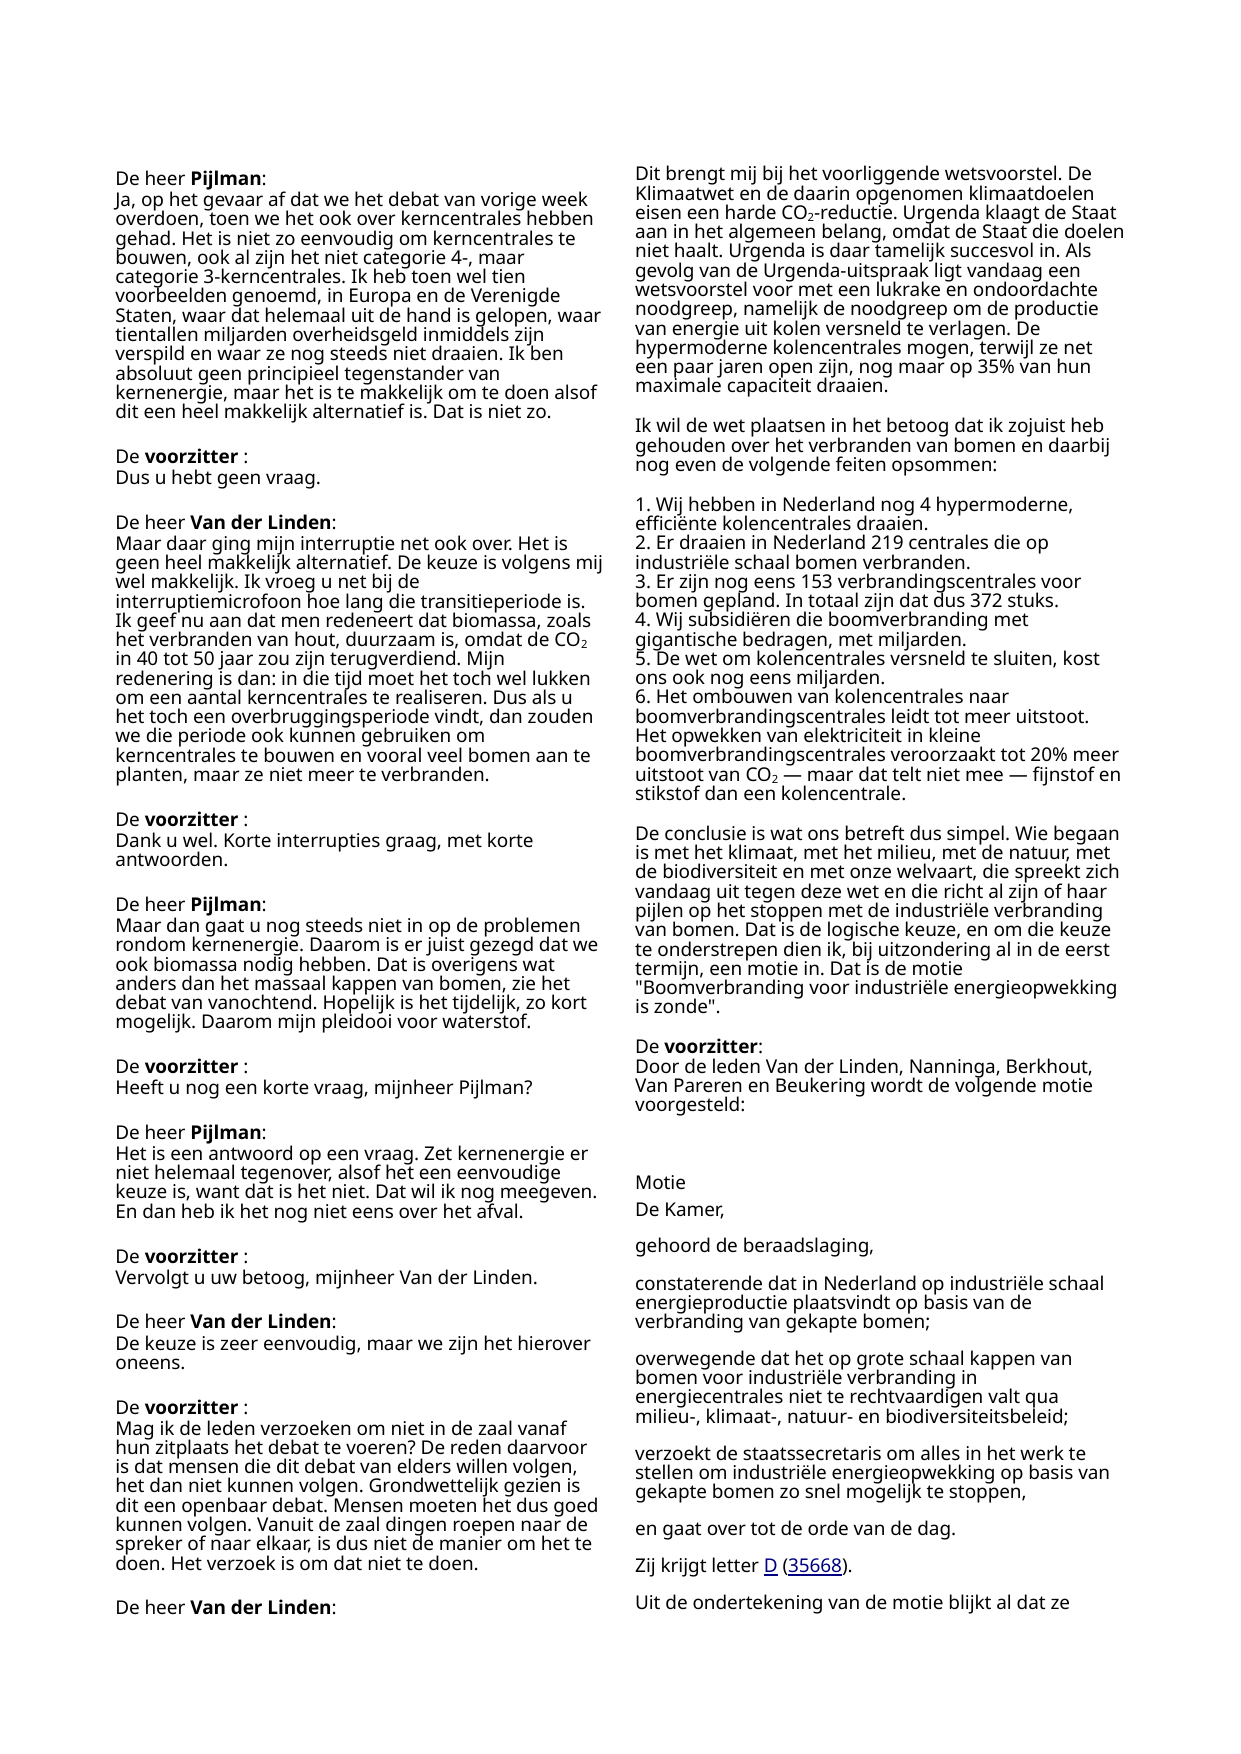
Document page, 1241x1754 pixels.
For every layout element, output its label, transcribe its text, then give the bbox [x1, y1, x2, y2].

text De voorzitter : [115, 443, 605, 469]
text 2. Er draaien in Nederland 219 centrales die op industriële schaal bomen verbranden. [635, 534, 1125, 573]
text De voorzitter : [115, 1394, 605, 1419]
text gehoord de beraadslaging, [635, 1237, 1125, 1257]
text Dus u hebt geen vraag. [115, 469, 605, 488]
text en gaat over tot de orde van de dag. [635, 1520, 1125, 1539]
text Ik wil de wet plaatsen in het betoog dat ik zojuist heb gehouden over het verbranden van bomen en daarbij nog even de volgende feiten opsommen: [635, 417, 1125, 475]
text De voorzitter : [115, 806, 605, 832]
text 4. Wij subsidiëren die boomverbranding met gigantische bedragen, met miljarden. [635, 611, 1125, 650]
text Maar dan gaat u nog steeds niet in op de problemen rondom kernenergie. Daarom is er juist gezegd dat we ook biomassa nodig hebben. Dat is overigens wat anders dan het massaal kappen van bomen, zie het debat van vanochtend. Hopelijk is het tijdelijk, zo kort mogelijk. Daarom mijn pleidooi voor waterstof. [115, 917, 605, 1033]
text Door de leden Van der Linden, Nanninga, Berkhout, Van Pareren en Beukering wordt de volgende motie voorgesteld: [635, 1058, 1125, 1115]
text verzoekt de staatssecretaris om alles in het werk te stellen om industriële energieopwekking op basis van gekapte bomen zo snel mogelijk te stoppen, [635, 1445, 1125, 1503]
text De heer Van der Linden: [115, 1594, 605, 1620]
text Mag ik de leden verzoeken om niet in de zaal vanaf hun zitplaats het debat te voeren? De reden daarvoor is dat mensen die dit debat van elders willen volgen, het dan niet kunnen volgen. Grondwettelijk gezien is dit een openbaar debat. Mensen moeten het dus goed kunnen volgen. Vanuit de zaal dingen roepen naar de spreker of naar elkaar, is dus niet de manier om het te doen. Het verzoek is om dat niet te doen. [115, 1419, 605, 1574]
text De heer Pijlman: [115, 165, 605, 191]
text 3. Er zijn nog eens 153 verbrandingscentrales voor bomen gepland. In totaal zijn dat dus 372 stuks. [635, 573, 1125, 611]
text De heer Van der Linden: [115, 1309, 605, 1334]
text Dit brengt mij bij het voorliggende wetsvoorstel. De Klimaatwet en de daarin opgenomen klimaatdoelen eisen een harde CO2-reductie. Urgenda klaagt de Staat aan in het algemeen belang, omdat de Staat die doelen niet haalt. Urgenda is daar tamelijk succesvol in. Als gevolg van de Urgenda-uitspraak ligt vandaag een wetsvoorstel voor met een lukrake en ondoordachte noodgreep, namelijk de noodgreep om de productie van energie uit kolen versneld te verlagen. De hypermoderne kolencentrales mogen, terwijl ze net een paar jaren open zijn, nog maar op 35% van hun maximale capaciteit draaien. [635, 165, 1125, 397]
text De Kamer, [635, 1201, 1125, 1220]
text De heer Pijlman: [115, 1119, 605, 1145]
text 1. Wij hebben in Nederland nog 4 hypermoderne, efficiënte kolencentrales draaien. [635, 496, 1125, 534]
text De voorzitter : [115, 1053, 605, 1079]
text De voorzitter: [635, 1038, 1125, 1058]
text De heer Pijlman: [115, 891, 605, 917]
text De conclusie is wat ons betreft dus simpel. Wie begaan is met het klimaat, met het milieu, met de natuur, met de biodiversiteit en met onze welvaart, die spreekt zich vandaag uit tegen deze wet en die richt al zijn of haar pijlen op het stoppen met de industriële verbranding van bomen. Dat is de logische keuze, en om die keuze te onderstrepen dien ik, bij uitzondering al in de eerst termijn, een motie in. Dat is de motie "Boomverbranding voor industriële energieopwekking is zonde". [635, 825, 1125, 1018]
text De voorzitter : [115, 1243, 605, 1269]
text Heeft u nog een korte vraag, mijnheer Pijlman? [115, 1079, 605, 1098]
text Uit de ondertekening van de motie blijkt al dat ze [635, 1594, 1125, 1614]
text De keuze is zeer eenvoudig, maar we zijn het hierover oneens. [115, 1334, 605, 1373]
text De heer Van der Linden: [115, 509, 605, 535]
text Maar daar ging mijn interruptie net ook over. Het is geen heel makkelijk alternatief. De keuze is volgens mij wel makkelijk. Ik vroeg u net bij de interruptiemicrofoon hoe lang die transitieperiode is. Ik geef nu aan dat men redeneert dat biomassa, zoals het verbranden van hout, duurzaam is, omdat de CO2 in 40 tot 50 jaar zou zijn terugverdiend. Mijn redenering is dan: in die tijd moet het toch wel lukken om een aantal kerncentrales te realiseren. Dus als u het toch een overbruggingsperiode vindt, dan zouden we die periode ook kunnen gebruiken om kerncentrales te bouwen en vooral veel bomen aan te planten, maar ze niet meer te verbranden. [115, 535, 605, 785]
text Vervolgt u uw betoog, mijnheer Van der Linden. [115, 1269, 605, 1288]
text Zij krijgt letter D (35668). [635, 1557, 1125, 1577]
text Dank u wel. Korte interrupties graag, met korte antwoorden. [115, 832, 605, 870]
text Motie [635, 1169, 1125, 1194]
text Het is een antwoord op een vraag. Zet kernenergie er niet helemaal tegenover, alsof het een eenvoudige keuze is, want dat is het niet. Dat wil ik nog meegeven. En dan heb ik het nog niet eens over het afval. [115, 1145, 605, 1222]
text 6. Het ombouwen van kolencentrales naar boomverbrandingscentrales leidt tot meer uitstoot. Het opwekken van elektriciteit in kleine boomverbrandingscentrales veroorzaakt tot 20% meer uitstoot van CO2 — maar dat telt niet mee — fijnstof en stikstof dan een kolencentrale. [635, 688, 1125, 804]
text 5. De wet om kolencentrales versneld te sluiten, kost ons ook nog eens miljarden. [635, 650, 1125, 688]
text Ja, op het gevaar af dat we het debat van vorige week overdoen, toen we het ook over kerncentrales hebben gehad. Het is niet zo eenvoudig om kerncentrales te bouwen, ook al zijn het niet categorie 4-, maar categorie 3-kerncentrales. Ik heb toen wel tien voorbeelden genoemd, in Europa en de Verenigde Staten, waar dat helemaal uit de hand is gelopen, waar tientallen miljarden overheidsgeld inmiddels zijn verspild en waar ze nog steeds niet draaien. Ik ben absoluut geen principieel tegenstander van kernenergie, maar het is te makkelijk om te doen alsof dit een heel makkelijk alternatief is. Dat is niet zo. [115, 191, 605, 422]
text constaterende dat in Nederland op industriële schaal energieproductie plaatsvindt op basis van de verbranding van gekapte bomen; [635, 1274, 1125, 1332]
text overwegende dat het op grote schaal kappen van bomen voor industriële verbranding in energiecentrales niet te rechtvaardigen valt qua milieu-, klimaat-, natuur- en biodiversiteitsbeleid; [635, 1350, 1125, 1427]
